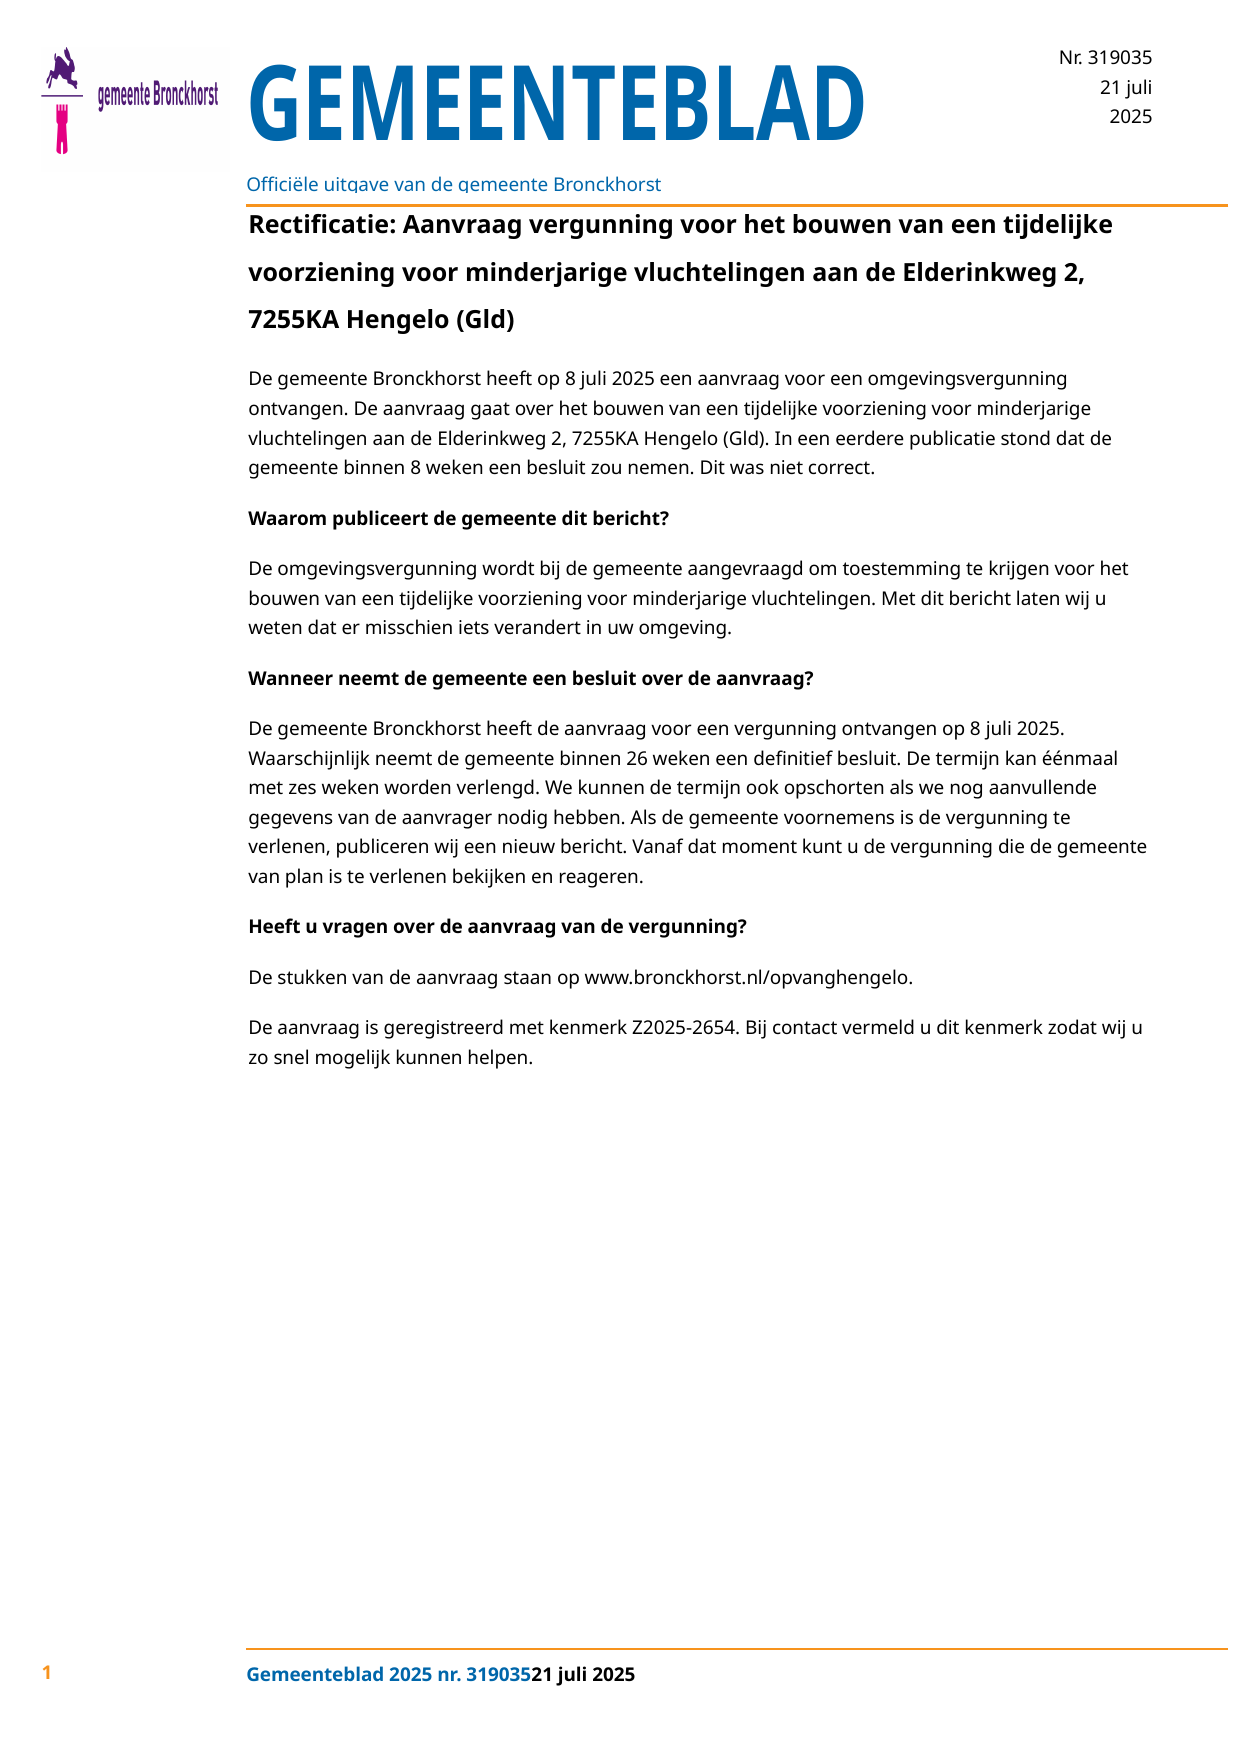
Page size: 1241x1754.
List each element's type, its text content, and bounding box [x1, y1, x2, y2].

text De gemeente Bronckhorst heeft op 8 juli 2025 een aanvraag voor een omgevingsvergunning ontvangen. De aanvraag gaat over het bouwen van een tijdelijke voorziening voor minderjarige vluchtelingen aan de Elderinkweg 2, 7255KA Hengelo (Gld). In een eerdere publicatie stond dat de gemeente binnen 8 weken een besluit zou nemen. Dit was niet correct. [248, 366, 1152, 480]
text De gemeente Bronckhorst heeft de aanvraag voor een vergunning ontvangen op 8 juli 2025. Waarschijnlijk neemt de gemeente binnen 26 weken een definitief besluit. De termijn kan éénmaal met zes weken worden verlengd. We kunnen de termijn ook opschorten als we nog aanvullende gegevens van de aanvrager nodig hebben. Als de gemeente voornemens is de vergunning te verlenen, publiceren wij een nieuw bericht. Vanaf dat moment kunt u de vergunning die de gemeente van plan is te verlenen bekijken en reageren. [248, 715, 1152, 889]
text De aanvraag is geregistreerd met kenmerk Z2025-2654. Bij contact vermeld u dit kenmerk zodat wij u zo snel mogelijk kunnen helpen. [248, 1014, 1152, 1069]
text De stukken van de aanvraag staan op www.bronckhorst.nl/opvanghengelo. [248, 964, 1152, 989]
text De omgevingsvergunning wordt bij de gemeente aangevraagd om toestemming te krijgen voor het bouwen van een tijdelijke voorziening voor minderjarige vluchtelingen. Met dit bericht laten wij u weten dat er misschien iets verandert in uw omgeving. [248, 555, 1152, 640]
text Wanneer neemt de gemeente een besluit over de aanvraag? [248, 665, 1152, 690]
text Rectificatie: Aanvraag vergunning voor het bouwen van een tijdelijke voorziening voor minderjarige vluchtelingen aan de Elderinkweg 2, 7255KA Hengelo (Gld) [248, 207, 1152, 336]
text Waarom publiceert de gemeente dit bericht? [248, 505, 1152, 530]
picture [41, 47, 231, 172]
text Heeft u vragen over de aanvraag van de vergunning? [248, 913, 1152, 939]
